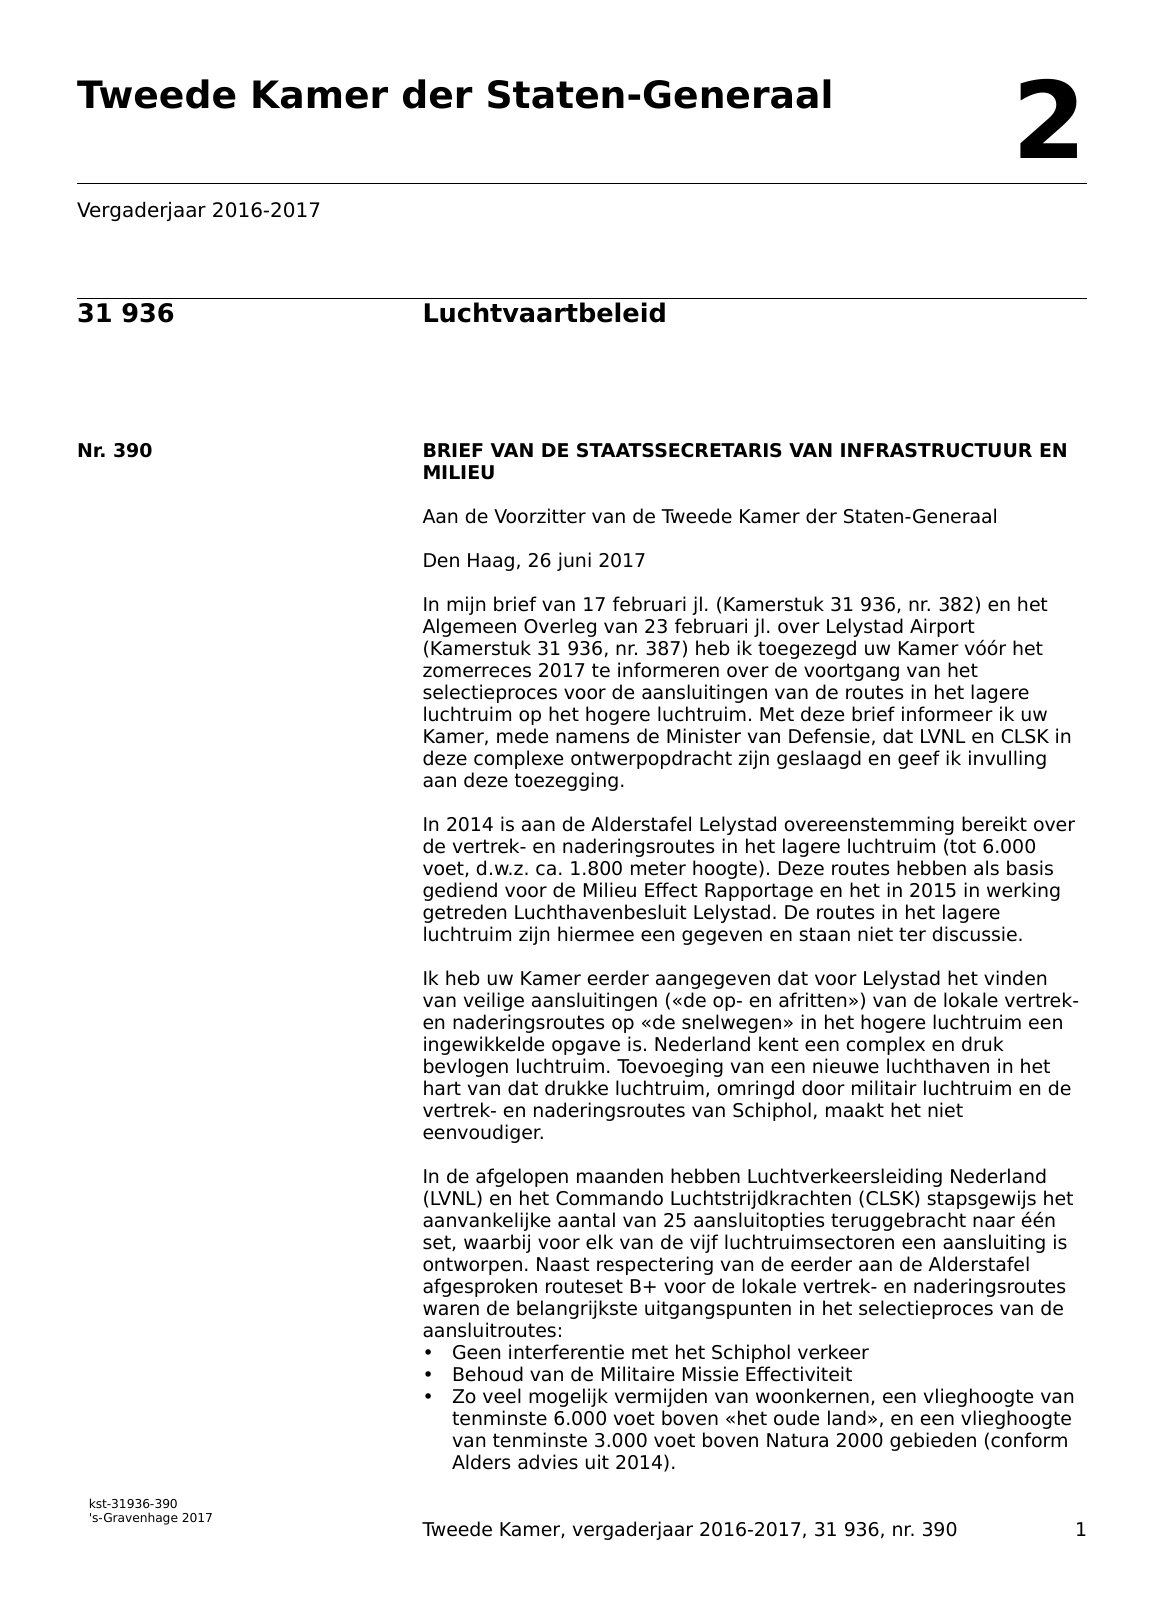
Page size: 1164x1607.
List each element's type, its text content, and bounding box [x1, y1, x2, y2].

table_cell Vergaderjaar 2016-2017 [77, 184, 1087, 298]
table_header Tweede Kamer der Staten-Generaal [77, 59, 886, 183]
text • Zo veel mogelijk vermijden van woonkernen, een vlieghoogte van tenminste 6.000 voet boven «het oude land», en een vlieghoogte van tenminste 3.000 voet boven Natura 2000 gebieden (conform Alders advies uit 2014). [422, 1386, 1087, 1474]
text In 2014 is aan de Alderstafel Lelystad overeenstemming bereikt over de vertrek- en naderingsroutes in het lagere luchtruim (tot 6.000 voet, d.w.z. ca. 1.800 meter hoogte). Deze routes hebben als basis gediend voor de Milieu Effect Rapportage en het in 2015 in werking getreden Luchthavenbesluit Lelystad. De routes in het lagere luchtruim zijn hiermee een gegeven en staan niet ter discussie. [422, 814, 1087, 946]
text In de afgelopen maanden hebben Luchtverkeersleiding Nederland (LVNL) en het Commando Luchtstrijdkrachten (CLSK) stapsgewijs het aanvankelijke aantal van 25 aansluitopties teruggebracht naar één set, waarbij voor elk van de vijf luchtruimsectoren een aansluiting is ontworpen. Naast respectering van de eerder aan de Alderstafel afgesproken routeset B+ voor de lokale vertrek- en naderingsroutes waren de belangrijkste uitgangspunten in het selectieproces van de aansluitroutes: [422, 1166, 1087, 1342]
text • Behoud van de Militaire Missie Effectiviteit [422, 1364, 1087, 1386]
text 's-Gravenhage 2017 [88, 1511, 323, 1525]
text • Geen interferentie met het Schiphol verkeer [422, 1342, 1087, 1364]
subtitle 31 936 Luchtvaartbeleid [77, 299, 1087, 329]
text Aan de Voorzitter van de Tweede Kamer der Staten-Generaal [422, 506, 1087, 528]
subtitle Nr. 390 BRIEF VAN DE STAATSSECRETARIS VAN INFRASTRUCTUUR EN MILIEU [77, 440, 1087, 484]
text Ik heb uw Kamer eerder aangegeven dat voor Lelystad het vinden van veilige aansluitingen («de op- en afritten») van de lokale vertrek- en naderingsroutes op «de snelwegen» in het hogere luchtruim een ingewikkelde opgave is. Nederland kent een complex en druk bevlogen luchtruim. Toevoeging van een nieuwe luchthaven in het hart van dat drukke luchtruim, omringd door militair luchtruim en de vertrek- en naderingsroutes van Schiphol, maakt het niet eenvoudiger. [422, 968, 1087, 1144]
text In mijn brief van 17 februari jl. (Kamerstuk 31 936, nr. 382) en het Algemeen Overleg van 23 februari jl. over Lelystad Airport (Kamerstuk 31 936, nr. 387) heb ik toegezegd uw Kamer vóór het zomerreces 2017 te informeren over de voortgang van het selectieproces voor de aansluitingen van de routes in het lagere luchtruim op het hogere luchtruim. Met deze brief informeer ik uw Kamer, mede namens de Minister van Defensie, dat LVNL en CLSK in deze complexe ontwerpopdracht zijn geslaagd en geef ik invulling aan deze toezegging. [422, 594, 1087, 792]
text Den Haag, 26 juni 2017 [422, 550, 1087, 572]
table_header 2 [886, 59, 1087, 183]
text kst-31936-390 [88, 1497, 323, 1511]
